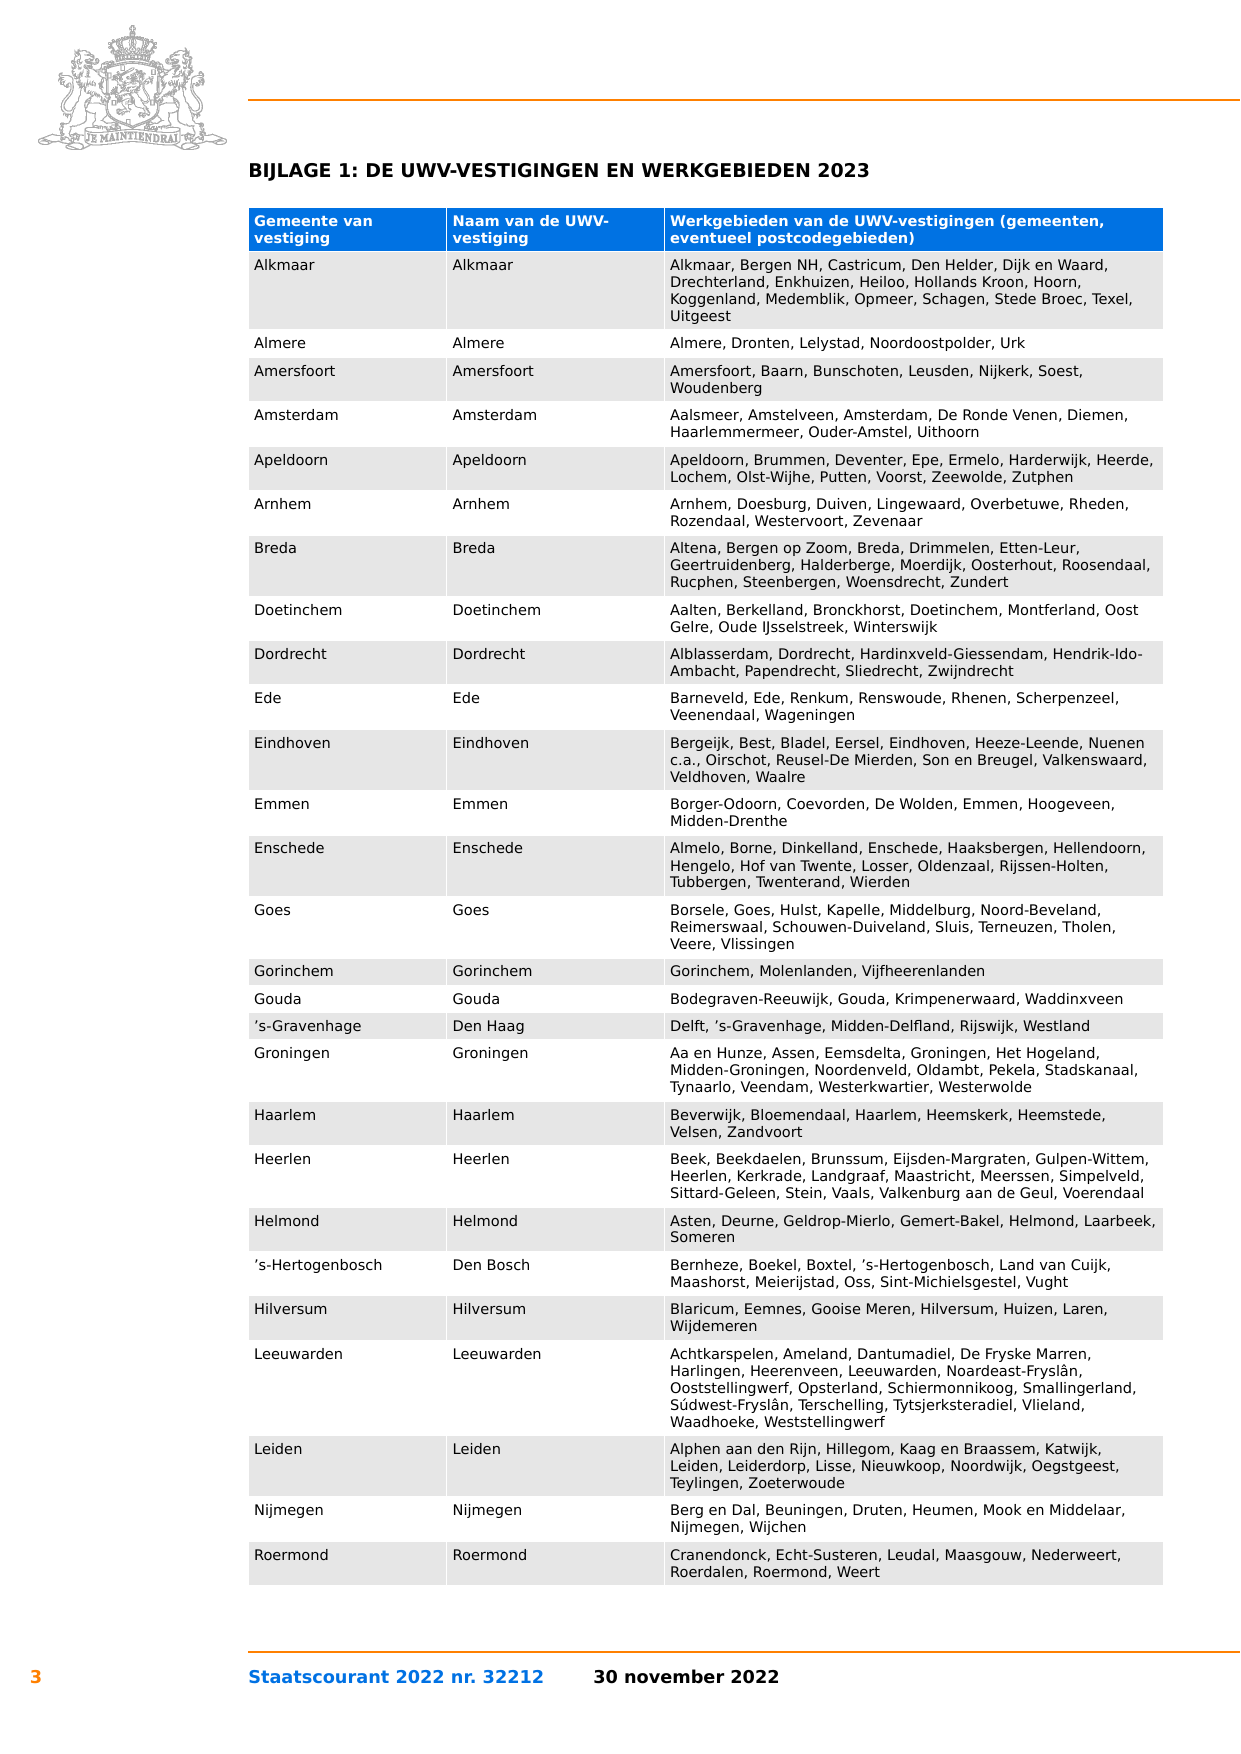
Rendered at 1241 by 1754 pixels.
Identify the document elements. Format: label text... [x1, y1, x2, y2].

table_cell Alkmaar, Bergen NH, Castricum, Den Helder, Dijk en Waard, Drechterland, Enkhuizen, Heiloo, Hollands Kroon, Hoorn, Koggenland, Medemblik, Opmeer, Schagen, Stede Broec, Texel, Uitgeest [665, 252, 1163, 329]
table_cell Goes [447, 897, 664, 957]
table_cell Aalsmeer, Amstelveen, Amsterdam, De Ronde Venen, Diemen, Haarlemmermeer, Ouder-Amstel, Uithoorn [665, 403, 1163, 446]
table_cell Dordrecht [447, 641, 664, 684]
table_cell Almere [447, 331, 664, 357]
table_header Werkgebieden van de UWV-vestigingen (gemeenten, eventueel postcodegebieden) [665, 208, 1163, 251]
table_cell Enschede [249, 836, 446, 896]
table_cell Heerlen [249, 1146, 446, 1207]
table_cell Beek, Beekdaelen, Brunssum, Eijsden-Margraten, Gulpen-Wittem, Heerlen, Kerkrade, Landgraaf, Maastricht, Meerssen, Simpelveld, Sittard-Geleen, Stein, Vaals, Valkenburg aan de Geul, Voerendaal [665, 1146, 1163, 1207]
table_cell Amersfoort, Baarn, Bunschoten, Leusden, Nijkerk, Soest, Woudenberg [665, 358, 1163, 401]
table_cell Arnhem, Doesburg, Duiven, Lingewaard, Overbetuwe, Rheden, Rozendaal, Westervoort, Zevenaar [665, 491, 1163, 534]
table_cell Almere [249, 331, 446, 357]
table_cell Arnhem [249, 491, 446, 534]
table_cell Almere, Dronten, Lelystad, Noordoostpolder, Urk [665, 331, 1163, 357]
table_cell Leiden [447, 1436, 664, 1496]
table_cell Breda [447, 536, 664, 596]
table_cell Arnhem [447, 491, 664, 534]
table_cell Ede [447, 686, 664, 729]
table_cell Amersfoort [447, 358, 664, 401]
table_cell Amsterdam [447, 403, 664, 446]
table_cell Altena, Bergen op Zoom, Breda, Drimmelen, Etten-Leur, Geertruidenberg, Halderberge, Moerdijk, Oosterhout, Roosendaal, Rucphen, Steenbergen, Woensdrecht, Zundert [665, 536, 1163, 596]
table_cell Emmen [249, 791, 446, 835]
table_cell Leeuwarden [249, 1341, 446, 1435]
table_cell Helmond [249, 1208, 446, 1251]
table_cell Borger-Odoorn, Coevorden, De Wolden, Emmen, Hoogeveen, Midden-Drenthe [665, 791, 1163, 835]
table_cell Doetinchem [249, 597, 446, 640]
picture [38, 25, 227, 150]
table_cell Barneveld, Ede, Renkum, Renswoude, Rhenen, Scherpenzeel, Veenendaal, Wageningen [665, 686, 1163, 729]
table_cell Gorinchem, Molenlanden, Vijfheerenlanden [665, 959, 1163, 985]
table_cell Den Haag [447, 1013, 664, 1039]
table_cell Alkmaar [249, 252, 446, 329]
table_cell Groningen [447, 1041, 664, 1101]
table_cell Roermond [447, 1542, 664, 1585]
table_cell Groningen [249, 1041, 446, 1101]
table_cell Berg en Dal, Beuningen, Druten, Heumen, Mook en Middelaar, Nijmegen, Wijchen [665, 1498, 1163, 1541]
table_cell Delft, ’s-Gravenhage, Midden-Delfland, Rijswijk, Westland [665, 1013, 1163, 1039]
table_cell Bodegraven-Reeuwijk, Gouda, Krimpenerwaard, Waddinxveen [665, 986, 1163, 1012]
table_cell Borsele, Goes, Hulst, Kapelle, Middelburg, Noord-Beveland, Reimerswaal, Schouwen-Duiveland, Sluis, Terneuzen, Tholen, Veere, Vlissingen [665, 897, 1163, 957]
table_cell Hilversum [249, 1296, 446, 1340]
table_header Naam van de UWV-vestiging [447, 208, 664, 251]
table_cell Gorinchem [447, 959, 664, 985]
table_cell Bergeijk, Best, Bladel, Eersel, Eindhoven, Heeze-Leende, Nuenen c.a., Oirschot, Reusel-De Mierden, Son en Breugel, Valkenswaard, Veldhoven, Waalre [665, 730, 1163, 790]
table_cell Aa en Hunze, Assen, Eemsdelta, Groningen, Het Hogeland, Midden-Groningen, Noordenveld, Oldambt, Pekela, Stadskanaal, Tynaarlo, Veendam, Westerkwartier, Westerwolde [665, 1041, 1163, 1101]
table_cell Aalten, Berkelland, Bronckhorst, Doetinchem, Montferland, Oost Gelre, Oude IJsselstreek, Winterswijk [665, 597, 1163, 640]
table_cell Eindhoven [447, 730, 664, 790]
table_cell Apeldoorn [447, 447, 664, 490]
subtitle BIJLAGE 1: DE UWV-VESTIGINGEN EN WERKGEBIEDEN 2023 [248, 160, 1163, 182]
table_cell Gouda [249, 986, 446, 1012]
table_cell Breda [249, 536, 446, 596]
table_cell Enschede [447, 836, 664, 896]
table_cell Ede [249, 686, 446, 729]
table_cell Den Bosch [447, 1252, 664, 1295]
table_cell Alkmaar [447, 252, 664, 329]
table_cell ’s-Gravenhage [249, 1013, 446, 1039]
table_cell Heerlen [447, 1146, 664, 1207]
table_cell Roermond [249, 1542, 446, 1585]
table_cell Hilversum [447, 1296, 664, 1340]
table_cell Blaricum, Eemnes, Gooise Meren, Hilversum, Huizen, Laren, Wijdemeren [665, 1296, 1163, 1340]
table_cell Bernheze, Boekel, Boxtel, ’s-Hertogenbosch, Land van Cuijk, Maashorst, Meierijstad, Oss, Sint-Michielsgestel, Vught [665, 1252, 1163, 1295]
table_cell Cranendonck, Echt-Susteren, Leudal, Maasgouw, Nederweert, Roerdalen, Roermond, Weert [665, 1542, 1163, 1585]
table_cell Haarlem [249, 1102, 446, 1145]
table_header Gemeente van vestiging [249, 208, 446, 251]
table_cell Amersfoort [249, 358, 446, 401]
table_cell Alblasserdam, Dordrecht, Hardinxveld-Giessendam, Hendrik-Ido-Ambacht, Papendrecht, Sliedrecht, Zwijndrecht [665, 641, 1163, 684]
table_cell Beverwijk, Bloemendaal, Haarlem, Heemskerk, Heemstede, Velsen, Zandvoort [665, 1102, 1163, 1145]
table_cell Apeldoorn, Brummen, Deventer, Epe, Ermelo, Harderwijk, Heerde, Lochem, Olst-Wijhe, Putten, Voorst, Zeewolde, Zutphen [665, 447, 1163, 490]
table_cell Apeldoorn [249, 447, 446, 490]
table_cell Leiden [249, 1436, 446, 1496]
table_cell Achtkarspelen, Ameland, Dantumadiel, De Fryske Marren, Harlingen, Heerenveen, Leeuwarden, Noardeast-Fryslân, Ooststellingwerf, Opsterland, Schiermonnikoog, Smallingerland, Súdwest-Fryslân, Terschelling, Tytsjerksteradiel, Vlieland, Waadhoeke, Weststellingwerf [665, 1341, 1163, 1435]
table_cell Haarlem [447, 1102, 664, 1145]
table_cell Almelo, Borne, Dinkelland, Enschede, Haaksbergen, Hellendoorn, Hengelo, Hof van Twente, Losser, Oldenzaal, Rijssen-Holten, Tubbergen, Twenterand, Wierden [665, 836, 1163, 896]
table_cell Helmond [447, 1208, 664, 1251]
table_cell Amsterdam [249, 403, 446, 446]
table_cell Gorinchem [249, 959, 446, 985]
table_cell Doetinchem [447, 597, 664, 640]
table_cell Emmen [447, 791, 664, 835]
table_cell Dordrecht [249, 641, 446, 684]
table_cell ’s-Hertogenbosch [249, 1252, 446, 1295]
table_cell Asten, Deurne, Geldrop-Mierlo, Gemert-Bakel, Helmond, Laarbeek, Someren [665, 1208, 1163, 1251]
table_cell Alphen aan den Rijn, Hillegom, Kaag en Braassem, Katwijk, Leiden, Leiderdorp, Lisse, Nieuwkoop, Noordwijk, Oegstgeest, Teylingen, Zoeterwoude [665, 1436, 1163, 1496]
table_cell Nijmegen [447, 1498, 664, 1541]
table_cell Gouda [447, 986, 664, 1012]
table_cell Eindhoven [249, 730, 446, 790]
table_cell Goes [249, 897, 446, 957]
table_cell Leeuwarden [447, 1341, 664, 1435]
table_cell Nijmegen [249, 1498, 446, 1541]
